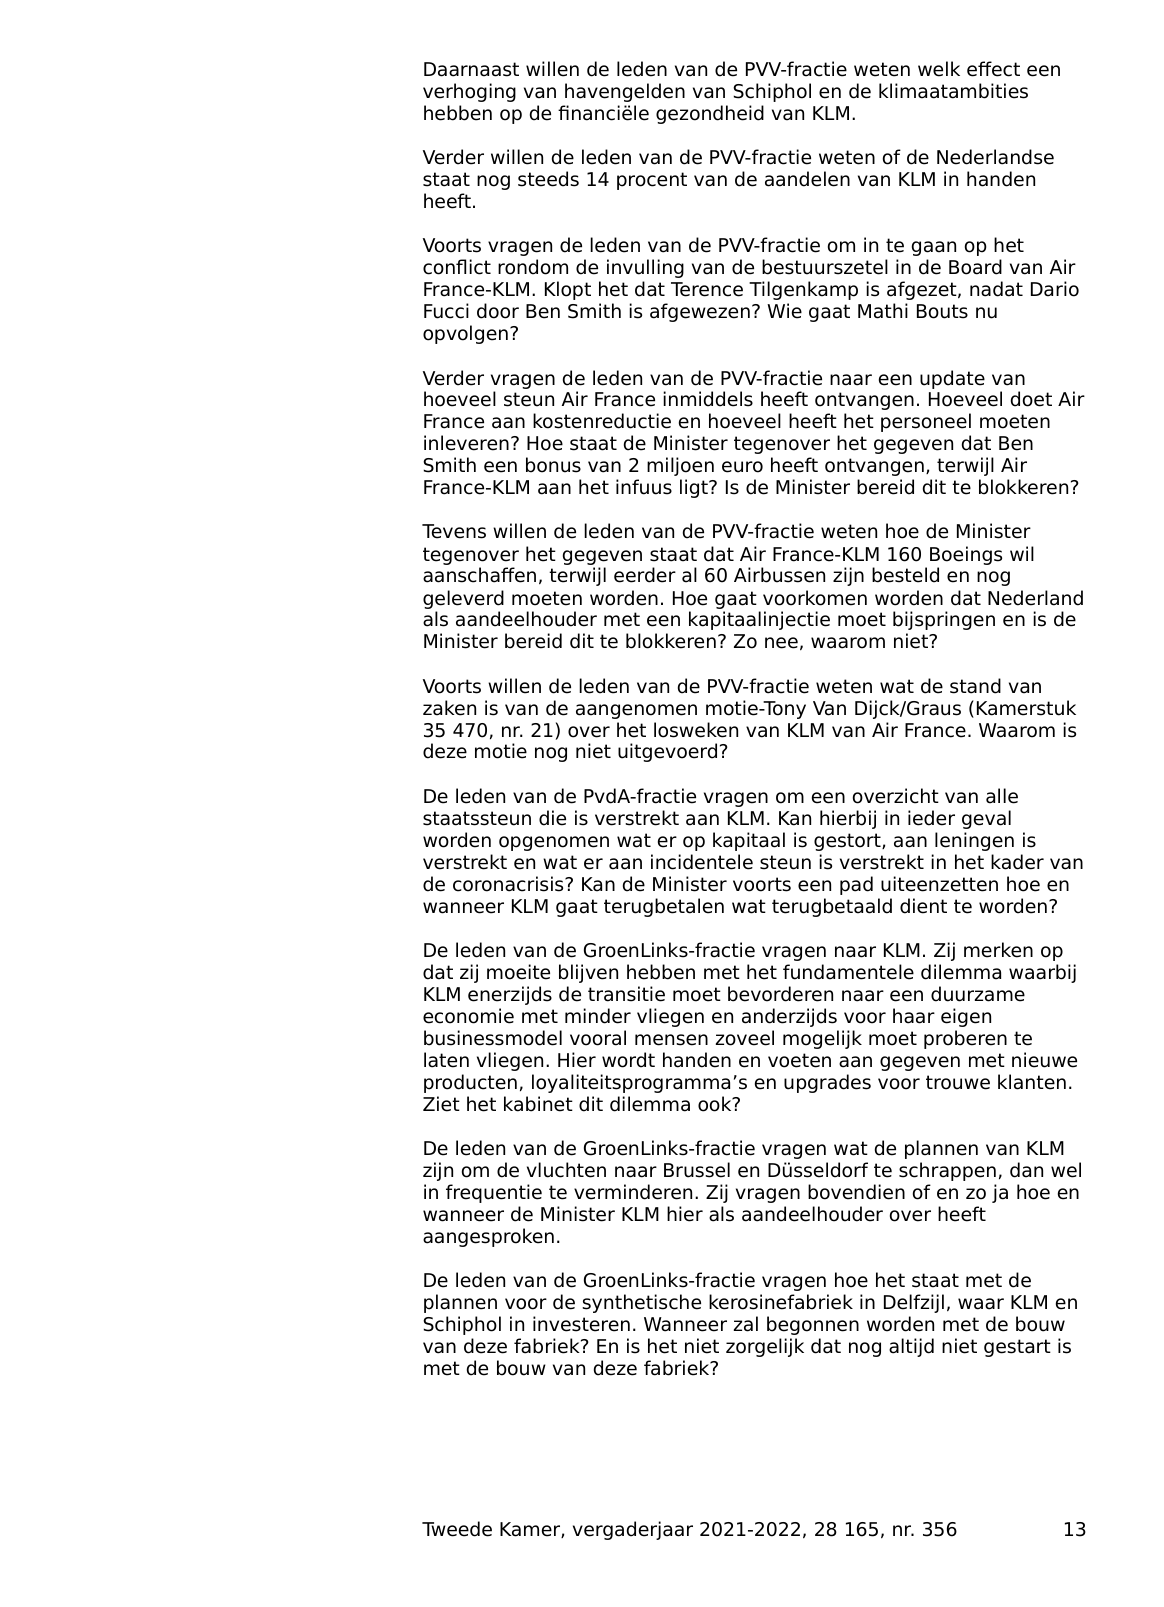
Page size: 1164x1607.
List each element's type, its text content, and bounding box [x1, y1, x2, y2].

text De leden van de GroenLinks-fractie vragen wat de plannen van KLM zijn om de vluchten naar Brussel en Düsseldorf te schrappen, dan wel in frequentie te verminderen. Zij vragen bovendien of en zo ja hoe en wanneer de Minister KLM hier als aandeelhouder over heeft aangesproken. [422, 1138, 1087, 1248]
text De leden van de GroenLinks-fractie vragen naar KLM. Zij merken op dat zij moeite blijven hebben met het fundamentele dilemma waarbij KLM enerzijds de transitie moet bevorderen naar een duurzame economie met minder vliegen en anderzijds voor haar eigen businessmodel vooral mensen zoveel mogelijk moet proberen te laten vliegen. Hier wordt handen en voeten aan gegeven met nieuwe producten, loyaliteitsprogramma’s en upgrades voor trouwe klanten. Ziet het kabinet dit dilemma ook? [422, 940, 1087, 1116]
text Voorts vragen de leden van de PVV-fractie om in te gaan op het conflict rondom de invulling van de bestuurszetel in de Board van Air France-KLM. Klopt het dat Terence Tilgenkamp is afgezet, nadat Dario Fucci door Ben Smith is afgewezen? Wie gaat Mathi Bouts nu opvolgen? [422, 235, 1087, 345]
text Daarnaast willen de leden van de PVV-fractie weten welk effect een verhoging van havengelden van Schiphol en de klimaatambities hebben op de financiële gezondheid van KLM. [422, 59, 1087, 125]
text Verder willen de leden van de PVV-fractie weten of de Nederlandse staat nog steeds 14 procent van de aandelen van KLM in handen heeft. [422, 147, 1087, 213]
text Tevens willen de leden van de PVV-fractie weten hoe de Minister tegenover het gegeven staat dat Air France-KLM 160 Boeings wil aanschaffen, terwijl eerder al 60 Airbussen zijn besteld en nog geleverd moeten worden. Hoe gaat voorkomen worden dat Nederland als aandeelhouder met een kapitaalinjectie moet bijspringen en is de Minister bereid dit te blokkeren? Zo nee, waarom niet? [422, 521, 1087, 653]
text De leden van de GroenLinks-fractie vragen hoe het staat met de plannen voor de synthetische kerosinefabriek in Delfzijl, waar KLM en Schiphol in investeren. Wanneer zal begonnen worden met de bouw van deze fabriek? En is het niet zorgelijk dat nog altijd niet gestart is met de bouw van deze fabriek? [422, 1270, 1087, 1380]
text De leden van de PvdA-fractie vragen om een overzicht van alle staatssteun die is verstrekt aan KLM. Kan hierbij in ieder geval worden opgenomen wat er op kapitaal is gestort, aan leningen is verstrekt en wat er aan incidentele steun is verstrekt in het kader van de coronacrisis? Kan de Minister voorts een pad uiteenzetten hoe en wanneer KLM gaat terugbetalen wat terugbetaald dient te worden? [422, 786, 1087, 917]
text Voorts willen de leden van de PVV-fractie weten wat de stand van zaken is van de aangenomen motie-Tony Van Dijck/Graus (Kamerstuk 35 470, nr. 21) over het losweken van KLM van Air France. Waarom is deze motie nog niet uitgevoerd? [422, 676, 1087, 763]
text Verder vragen de leden van de PVV-fractie naar een update van hoeveel steun Air France inmiddels heeft ontvangen. Hoeveel doet Air France aan kostenreductie en hoeveel heeft het personeel moeten inleveren? Hoe staat de Minister tegenover het gegeven dat Ben Smith een bonus van 2 miljoen euro heeft ontvangen, terwijl Air France-KLM aan het infuus ligt? Is de Minister bereid dit te blokkeren? [422, 367, 1087, 499]
